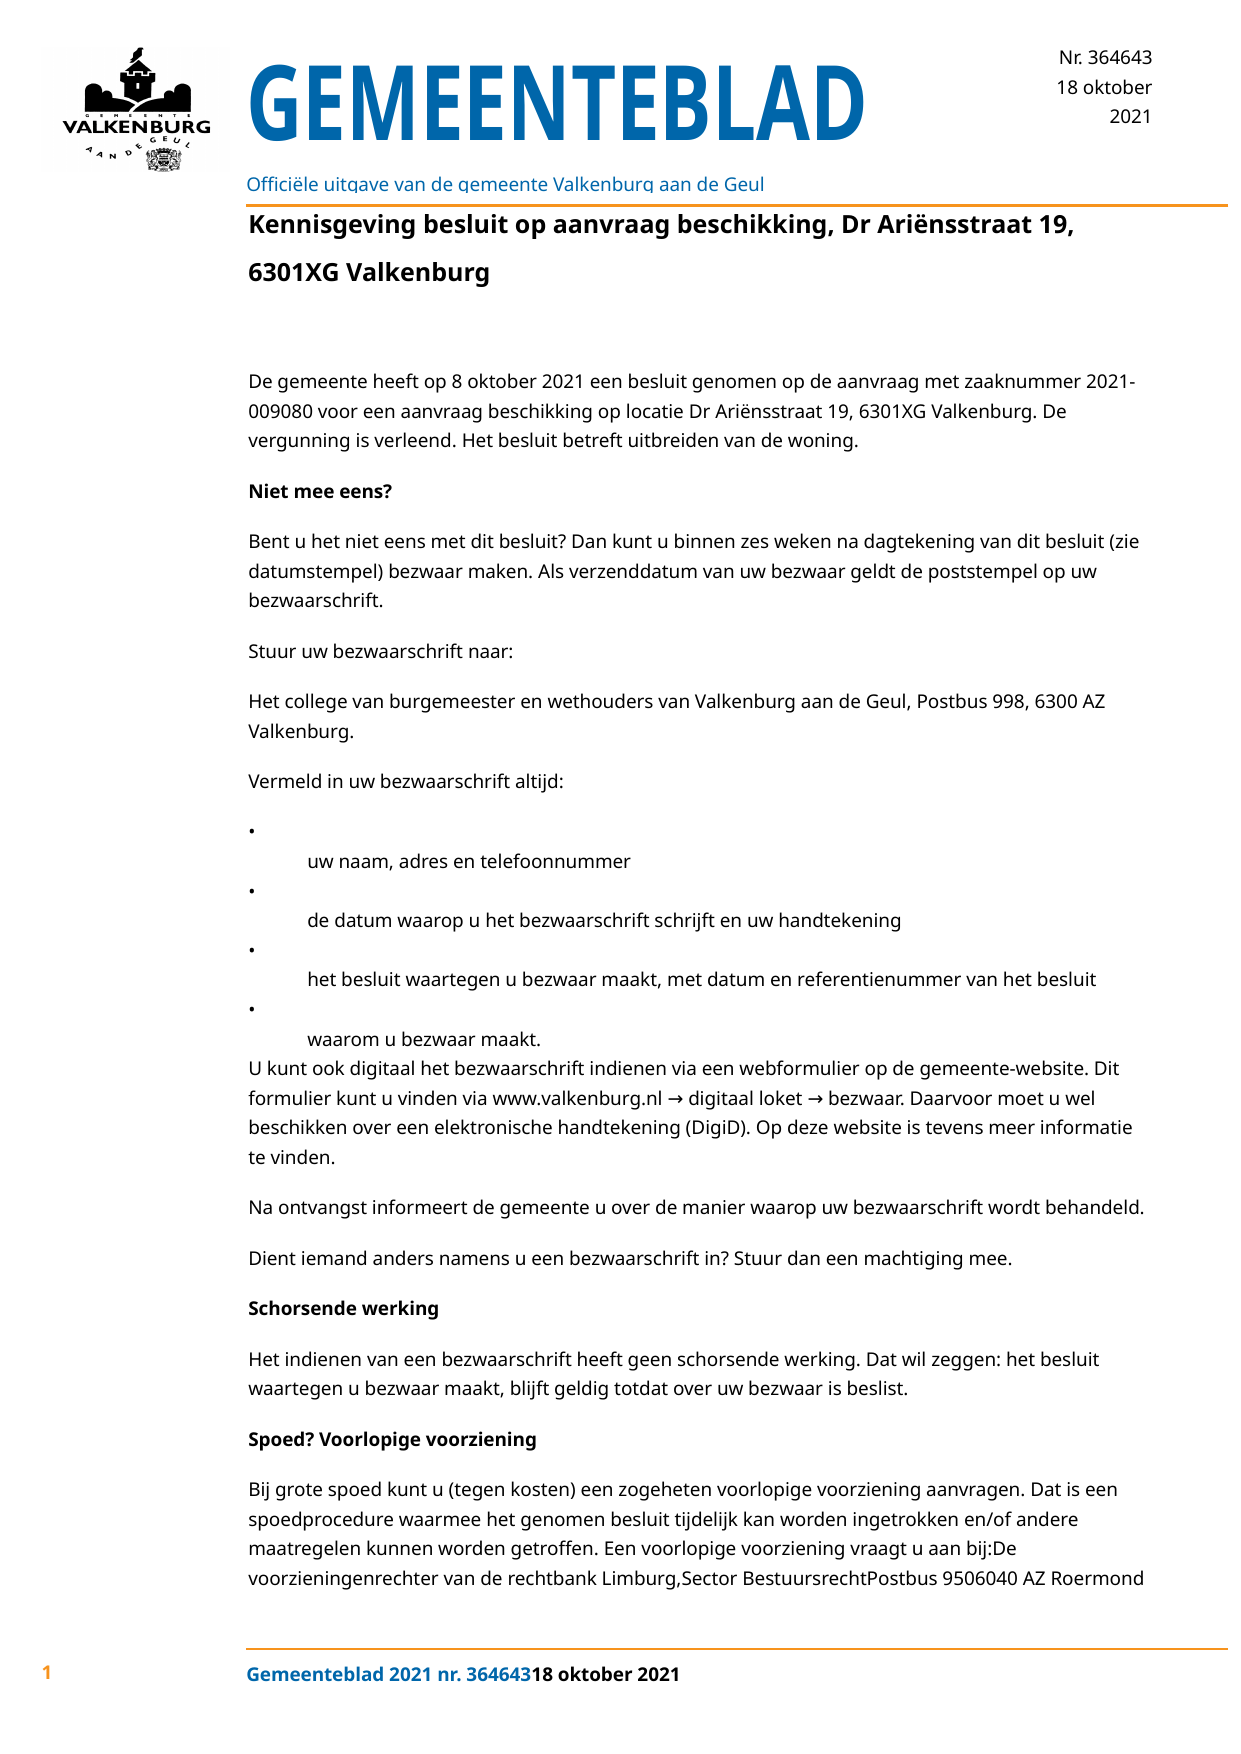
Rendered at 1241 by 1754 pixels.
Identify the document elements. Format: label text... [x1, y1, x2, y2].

text U kunt ook digitaal het bezwaarschrift indienen via een webformulier op de gemeente-website. Dit formulier kunt u vinden via www.valkenburg.nl → digitaal loket → bezwaar. Daarvoor moet u wel beschikken over een elektronische handtekening (DigiD). Op deze website is tevens meer informatie te vinden. [248, 1055, 1152, 1170]
text Niet mee eens? [248, 478, 1152, 504]
text Schorsende werking [248, 1295, 1152, 1321]
text Kennisgeving besluit op aanvraag beschikking, Dr Ariënsstraat 19, 6301XG Valkenburg [248, 207, 1152, 288]
text Dient iemand anders namens u een bezwaarschrift in? Stuur dan een machtiging mee. [248, 1245, 1152, 1271]
list uw naam, adres en telefoonnummer [248, 848, 1152, 874]
text Spoed? Voorlopige voorziening [248, 1426, 1152, 1452]
list waarom u bezwaar maakt. [248, 1026, 1152, 1052]
text Het indienen van een bezwaarschrift heeft geen schorsende werking. Dat wil zeggen: het besluit waartegen u bezwaar maakt, blijft geldig totdat over uw bezwaar is beslist. [248, 1346, 1152, 1401]
text Na ontvangst informeert de gemeente u over de manier waarop uw bezwaarschrift wordt behandeld. [248, 1194, 1152, 1220]
picture [41, 47, 231, 172]
list het besluit waartegen u bezwaar maakt, met datum en referentienummer van het besluit [248, 967, 1152, 992]
text Bij grote spoed kunt u (tegen kosten) een zogeheten voorlopige voorziening aanvragen. Dat is een spoedprocedure waarmee het genomen besluit tijdelijk kan worden ingetrokken en/of andere maatregelen kunnen worden getroffen. Een voorlopige voorziening vraagt u aan bij:De voorzieningenrechter van de rechtbank Limburg,Sector BestuursrechtPostbus 9506040 AZ Roermond [248, 1476, 1152, 1591]
list de datum waarop u het bezwaarschrift schrijft en uw handtekening [248, 907, 1152, 933]
text De gemeente heeft op 8 oktober 2021 een besluit genomen op de aanvraag met zaaknummer 2021-009080 voor een aanvraag beschikking op locatie Dr Ariënsstraat 19, 6301XG Valkenburg. De vergunning is verleend. Het besluit betreft uitbreiden van de woning. [248, 368, 1152, 453]
text Het college van burgemeester en wethouders van Valkenburg aan de Geul, Postbus 998, 6300 AZ Valkenburg. [248, 688, 1152, 744]
text Vermeld in uw bezwaarschrift altijd: [248, 768, 1152, 794]
text Bent u het niet eens met dit besluit? Dan kunt u binnen zes weken na dagtekening van dit besluit (zie datumstempel) bezwaar maken. Als verzenddatum van uw bezwaar geldt de poststempel op uw bezwaarschrift. [248, 528, 1152, 613]
text Stuur uw bezwaarschrift naar: [248, 638, 1152, 664]
